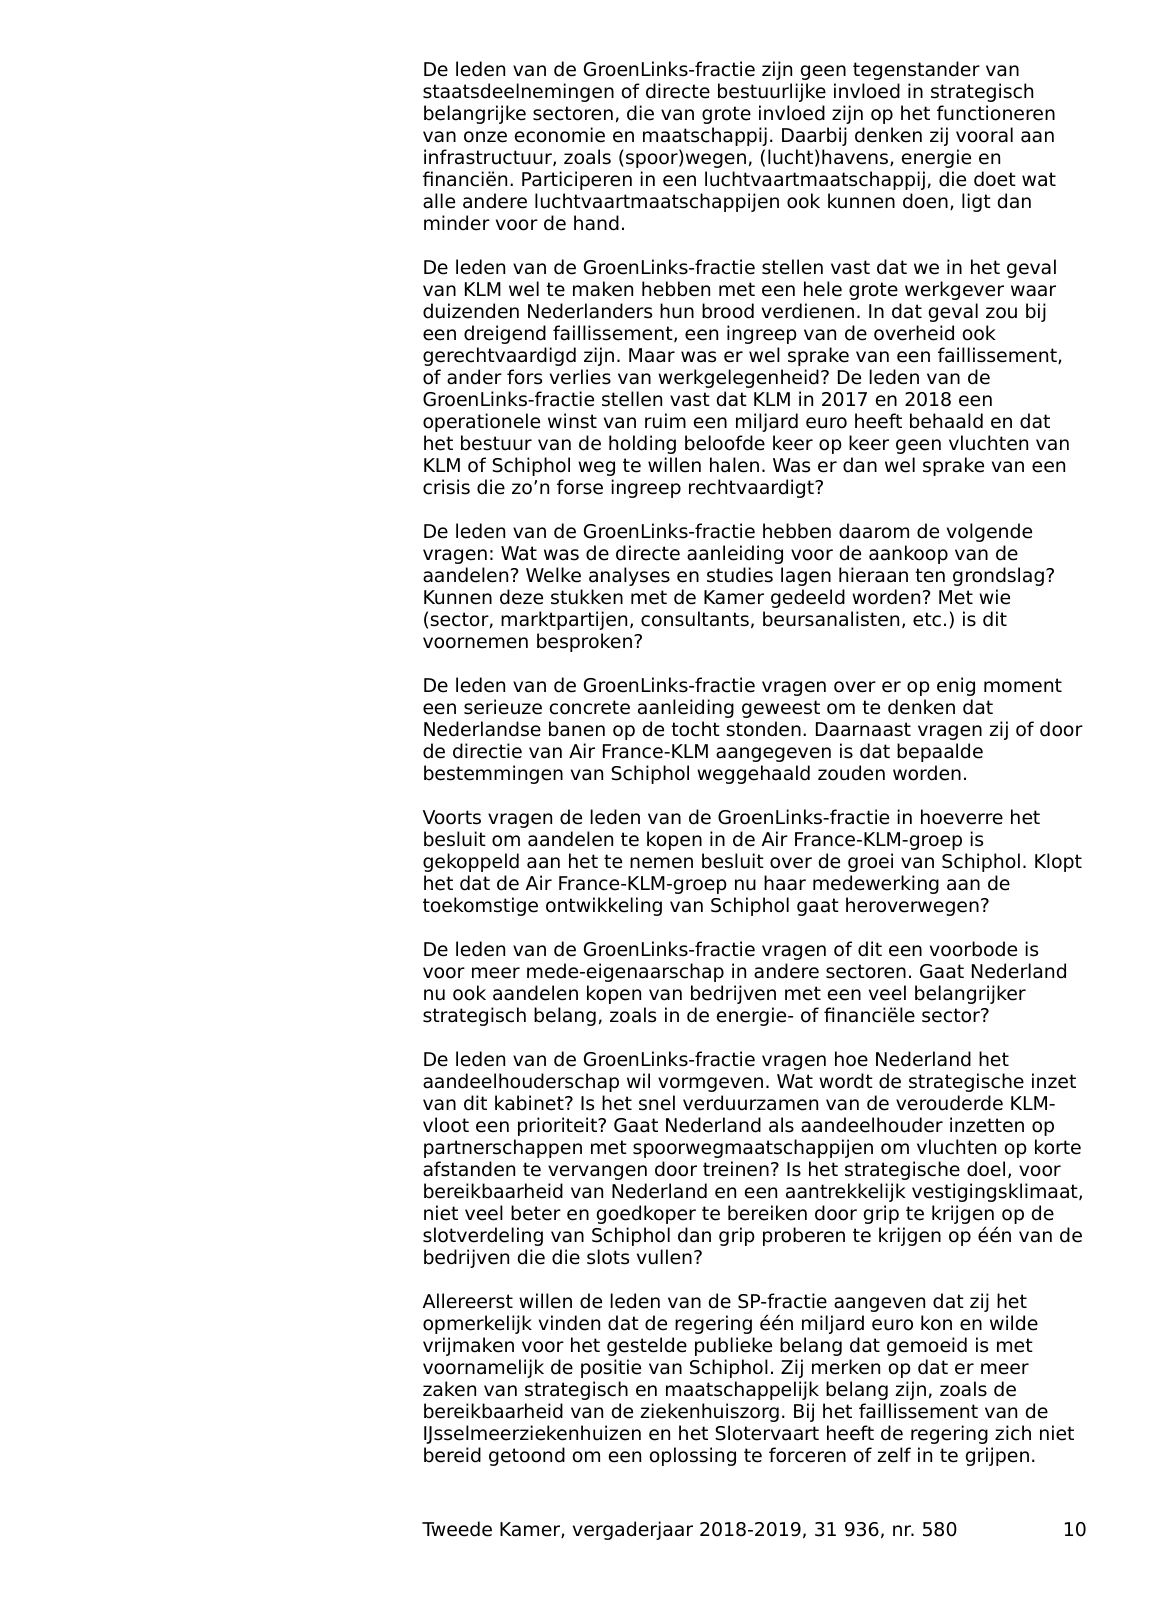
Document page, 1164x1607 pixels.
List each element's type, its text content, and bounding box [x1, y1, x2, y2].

text Voorts vragen de leden van de GroenLinks-fractie in hoeverre het besluit om aandelen te kopen in de Air France-KLM-groep is gekoppeld aan het te nemen besluit over de groei van Schiphol. Klopt het dat de Air France-KLM-groep nu haar medewerking aan de toekomstige ontwikkeling van Schiphol gaat heroverwegen? [422, 807, 1087, 917]
text Allereerst willen de leden van de SP-fractie aangeven dat zij het opmerkelijk vinden dat de regering één miljard euro kon en wilde vrijmaken voor het gestelde publieke belang dat gemoeid is met voornamelijk de positie van Schiphol. Zij merken op dat er meer zaken van strategisch en maatschappelijk belang zijn, zoals de bereikbaarheid van de ziekenhuiszorg. Bij het faillissement van de IJsselmeerziekenhuizen en het Slotervaart heeft de regering zich niet bereid getoond om een oplossing te forceren of zelf in te grijpen. [422, 1291, 1087, 1467]
text De leden van de GroenLinks-fractie vragen hoe Nederland het aandeelhouderschap wil vormgeven. Wat wordt de strategische inzet van dit kabinet? Is het snel verduurzamen van de verouderde KLM-vloot een prioriteit? Gaat Nederland als aandeelhouder inzetten op partnerschappen met spoorwegmaatschappijen om vluchten op korte afstanden te vervangen door treinen? Is het strategische doel, voor bereikbaarheid van Nederland en een aantrekkelijk vestigingsklimaat, niet veel beter en goedkoper te bereiken door grip te krijgen op de slotverdeling van Schiphol dan grip proberen te krijgen op één van de bedrijven die die slots vullen? [422, 1049, 1087, 1269]
text De leden van de GroenLinks-fractie zijn geen tegenstander van staatsdeelnemingen of directe bestuurlijke invloed in strategisch belangrijke sectoren, die van grote invloed zijn op het functioneren van onze economie en maatschappij. Daarbij denken zij vooral aan infrastructuur, zoals (spoor)wegen, (lucht)havens, energie en financiën. Participeren in een luchtvaartmaatschappij, die doet wat alle andere luchtvaartmaatschappijen ook kunnen doen, ligt dan minder voor de hand. [422, 59, 1087, 235]
text De leden van de GroenLinks-fractie vragen of dit een voorbode is voor meer mede-eigenaarschap in andere sectoren. Gaat Nederland nu ook aandelen kopen van bedrijven met een veel belangrijker strategisch belang, zoals in de energie- of financiële sector? [422, 939, 1087, 1027]
text De leden van de GroenLinks-fractie vragen over er op enig moment een serieuze concrete aanleiding geweest om te denken dat Nederlandse banen op de tocht stonden. Daarnaast vragen zij of door de directie van Air France-KLM aangegeven is dat bepaalde bestemmingen van Schiphol weggehaald zouden worden. [422, 675, 1087, 785]
text De leden van de GroenLinks-fractie hebben daarom de volgende vragen: Wat was de directe aanleiding voor de aankoop van de aandelen? Welke analyses en studies lagen hieraan ten grondslag? Kunnen deze stukken met de Kamer gedeeld worden? Met wie (sector, marktpartijen, consultants, beursanalisten, etc.) is dit voornemen besproken? [422, 521, 1087, 653]
text De leden van de GroenLinks-fractie stellen vast dat we in het geval van KLM wel te maken hebben met een hele grote werkgever waar duizenden Nederlanders hun brood verdienen. In dat geval zou bij een dreigend faillissement, een ingreep van de overheid ook gerechtvaardigd zijn. Maar was er wel sprake van een faillissement, of ander fors verlies van werkgelegenheid? De leden van de GroenLinks-fractie stellen vast dat KLM in 2017 en 2018 een operationele winst van ruim een miljard euro heeft behaald en dat het bestuur van de holding beloofde keer op keer geen vluchten van KLM of Schiphol weg te willen halen. Was er dan wel sprake van een crisis die zo’n forse ingreep rechtvaardigt? [422, 257, 1087, 499]
